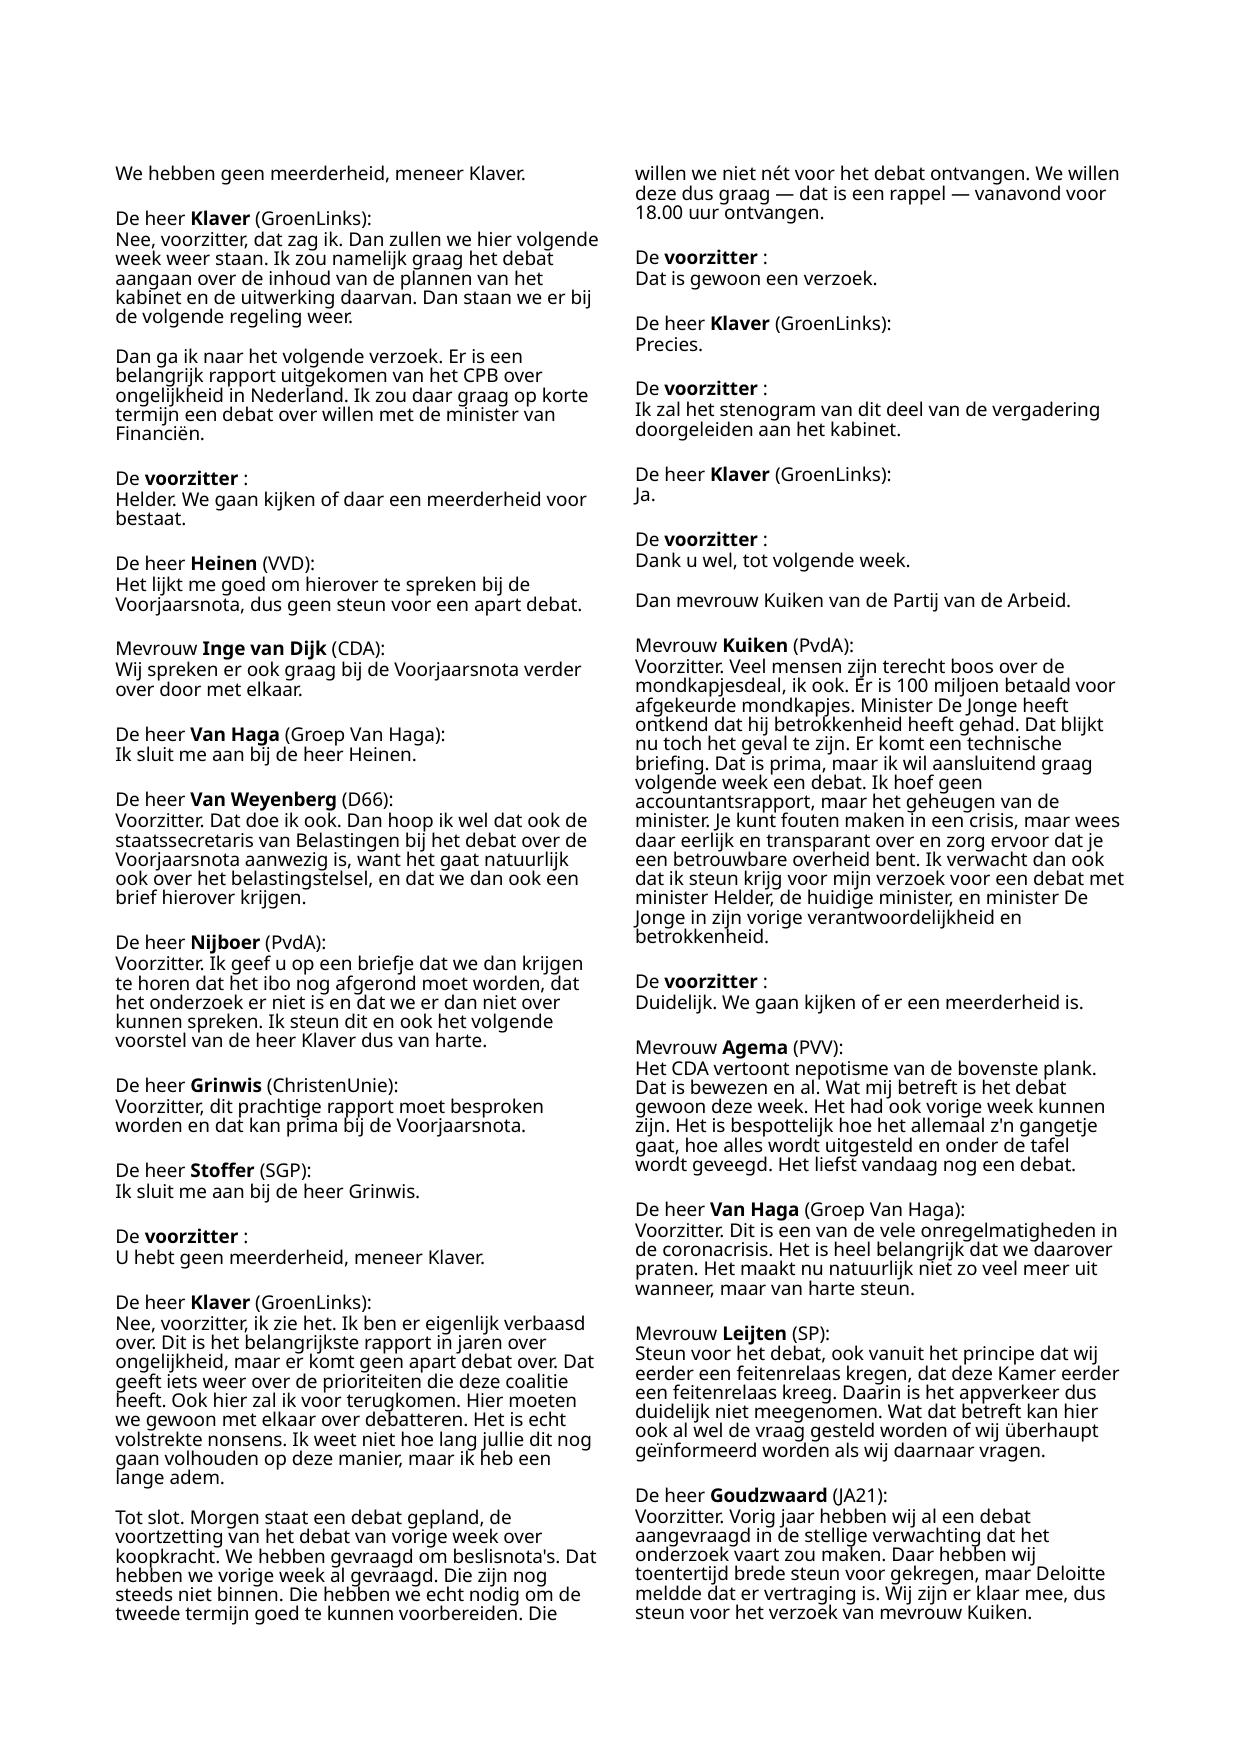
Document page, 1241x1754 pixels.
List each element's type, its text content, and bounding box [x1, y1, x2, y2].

text Voorzitter. Dat doe ik ook. Dan hoop ik wel dat ook de staatssecretaris van Belastingen bij het debat over de Voorjaarsnota aanwezig is, want het gaat natuurlijk ook over het belastingstelsel, en dat we dan ook een brief hierover krijgen. [115, 812, 605, 909]
text Nee, voorzitter, ik zie het. Ik ben er eigenlijk verbaasd over. Dit is het belangrijkste rapport in jaren over ongelijkheid, maar er komt geen apart debat over. Dat geeft iets weer over de prioriteiten die deze coalitie heeft. Ook hier zal ik voor terugkomen. Hier moeten we gewoon met elkaar over debatteren. Het is echt volstrekte nonsens. Ik weet niet hoe lang jullie dit nog gaan volhouden op deze manier, maar ik heb een lange adem. [115, 1315, 605, 1488]
text De voorzitter : [115, 465, 605, 491]
text De heer Klaver (GroenLinks): [115, 1289, 605, 1315]
text Dank u wel, tot volgende week. [635, 552, 1125, 572]
text willen we niet nét voor het debat ontvangen. We willen deze dus graag — dat is een rappel — vanavond voor 18.00 uur ontvangen. [635, 165, 1125, 223]
text Mevrouw Leijten (SP): [635, 1320, 1125, 1345]
text Voorzitter, dit prachtige rapport moet besproken worden en dat kan prima bij de Voorjaarsnota. [115, 1098, 605, 1137]
text Het CDA vertoont nepotisme van de bovenste plank. Dat is bewezen en al. Wat mij betreft is het debat gewoon deze week. Het had ook vorige week kunnen zijn. Het is bespottelijk hoe het allemaal z'n gangetje gaat, hoe alles wordt uitgesteld en onder de tafel wordt geveegd. Het liefst vandaag nog een debat. [635, 1059, 1125, 1175]
text Voorzitter. Ik geef u op een briefje dat we dan krijgen te horen dat het ibo nog afgerond moet worden, dat het onderzoek er niet is en dat we er dan niet over kunnen spreken. Ik steun dit en ook het volgende voorstel van de heer Klaver dus van harte. [115, 955, 605, 1052]
text Ja. [635, 486, 1125, 506]
text De voorzitter : [635, 968, 1125, 994]
text De heer Klaver (GroenLinks): [635, 310, 1125, 336]
text Tot slot. Morgen staat een debat gepland, de voortzetting van het debat van vorige week over koopkracht. We hebben gevraagd om beslisnota's. Dat hebben we vorige week al gevraagd. Die zijn nog steeds niet binnen. Die hebben we echt nodig om de tweede termijn goed te kunnen voorbereiden. Die [115, 1509, 605, 1625]
text De heer Van Haga (Groep Van Haga): [635, 1196, 1125, 1222]
text Voorzitter. Dit is een van de vele onregelmatigheden in de coronacrisis. Het is heel belangrijk dat we daarover praten. Het maakt nu natuurlijk niet zo veel meer uit wanneer, maar van harte steun. [635, 1222, 1125, 1299]
text Precies. [635, 336, 1125, 355]
text Ik sluit me aan bij de heer Heinen. [115, 746, 605, 766]
text Dan mevrouw Kuiken van de Partij van de Arbeid. [635, 592, 1125, 612]
text De heer Heinen (VVD): [115, 551, 605, 576]
text De heer Van Haga (Groep Van Haga): [115, 721, 605, 746]
text Voorzitter. Vorig jaar hebben wij al een debat aangevraagd in de stellige verwachting dat het onderzoek vaart zou maken. Daar hebben wij toentertijd brede steun voor gekregen, maar Deloitte meldde dat er vertraging is. Wij zijn er klaar mee, dus steun voor het verzoek van mevrouw Kuiken. [635, 1508, 1125, 1623]
text Dat is gewoon een verzoek. [635, 270, 1125, 289]
text U hebt geen meerderheid, meneer Klaver. [115, 1249, 605, 1268]
text Dan ga ik naar het volgende verzoek. Er is een belangrijk rapport uitgekomen van het CPB over ongelijkheid in Nederland. Ik zou daar graag op korte termijn een debat over willen met de minister van Financiën. [115, 348, 605, 444]
text De heer Van Weyenberg (D66): [115, 787, 605, 812]
text De heer Stoffer (SGP): [115, 1157, 605, 1183]
text Het lijkt me goed om hierover te spreken bij de Voorjaarsnota, dus geen steun voor een apart debat. [115, 576, 605, 615]
text De voorzitter : [635, 244, 1125, 270]
text Mevrouw Inge van Dijk (CDA): [115, 636, 605, 661]
text De voorzitter : [635, 527, 1125, 552]
text De heer Grinwis (ChristenUnie): [115, 1072, 605, 1098]
text We hebben geen meerderheid, meneer Klaver. [115, 165, 605, 184]
text Helder. We gaan kijken of daar een meerderheid voor bestaat. [115, 491, 605, 530]
text De heer Goudzwaard (JA21): [635, 1482, 1125, 1508]
text Ik zal het stenogram van dit deel van de vergadering doorgeleiden aan het kabinet. [635, 401, 1125, 440]
text Wij spreken er ook graag bij de Voorjaarsnota verder over door met elkaar. [115, 661, 605, 700]
text De voorzitter : [635, 376, 1125, 401]
text Duidelijk. We gaan kijken of er een meerderheid is. [635, 994, 1125, 1013]
text Ik sluit me aan bij de heer Grinwis. [115, 1183, 605, 1202]
text Nee, voorzitter, dat zag ik. Dan zullen we hier volgende week weer staan. Ik zou namelijk graag het debat aangaan over de inhoud van de plannen van het kabinet en de uitwerking daarvan. Dan staan we er bij de volgende regeling weer. [115, 231, 605, 327]
text De heer Klaver (GroenLinks): [635, 461, 1125, 486]
text De voorzitter : [115, 1223, 605, 1249]
text De heer Nijboer (PvdA): [115, 929, 605, 955]
text Steun voor het debat, ook vanuit het principe dat wij eerder een feitenrelaas kregen, dat deze Kamer eerder een feitenrelaas kreeg. Daarin is het appverkeer dus duidelijk niet meegenomen. Wat dat betreft kan hier ook al wel de vraag gesteld worden of wij überhaupt geïnformeerd worden als wij daarnaar vragen. [635, 1345, 1125, 1461]
text De heer Klaver (GroenLinks): [115, 205, 605, 231]
text Mevrouw Kuiken (PvdA): [635, 632, 1125, 658]
text Mevrouw Agema (PVV): [635, 1034, 1125, 1059]
text Voorzitter. Veel mensen zijn terecht boos over de mondkapjesdeal, ik ook. Er is 100 miljoen betaald voor afgekeurde mondkapjes. Minister De Jonge heeft ontkend dat hij betrokkenheid heeft gehad. Dat blijkt nu toch het geval te zijn. Er komt een technische briefing. Dat is prima, maar ik wil aansluitend graag volgende week een debat. Ik hoef geen accountantsrapport, maar het geheugen van de minister. Je kunt fouten maken in een crisis, maar wees daar eerlijk en transparant over en zorg ervoor dat je een betrouwbare overheid bent. Ik verwacht dan ook dat ik steun krijg voor mijn verzoek voor een debat met minister Helder, de huidige minister, en minister De Jonge in zijn vorige verantwoordelijkheid en betrokkenheid. [635, 658, 1125, 947]
